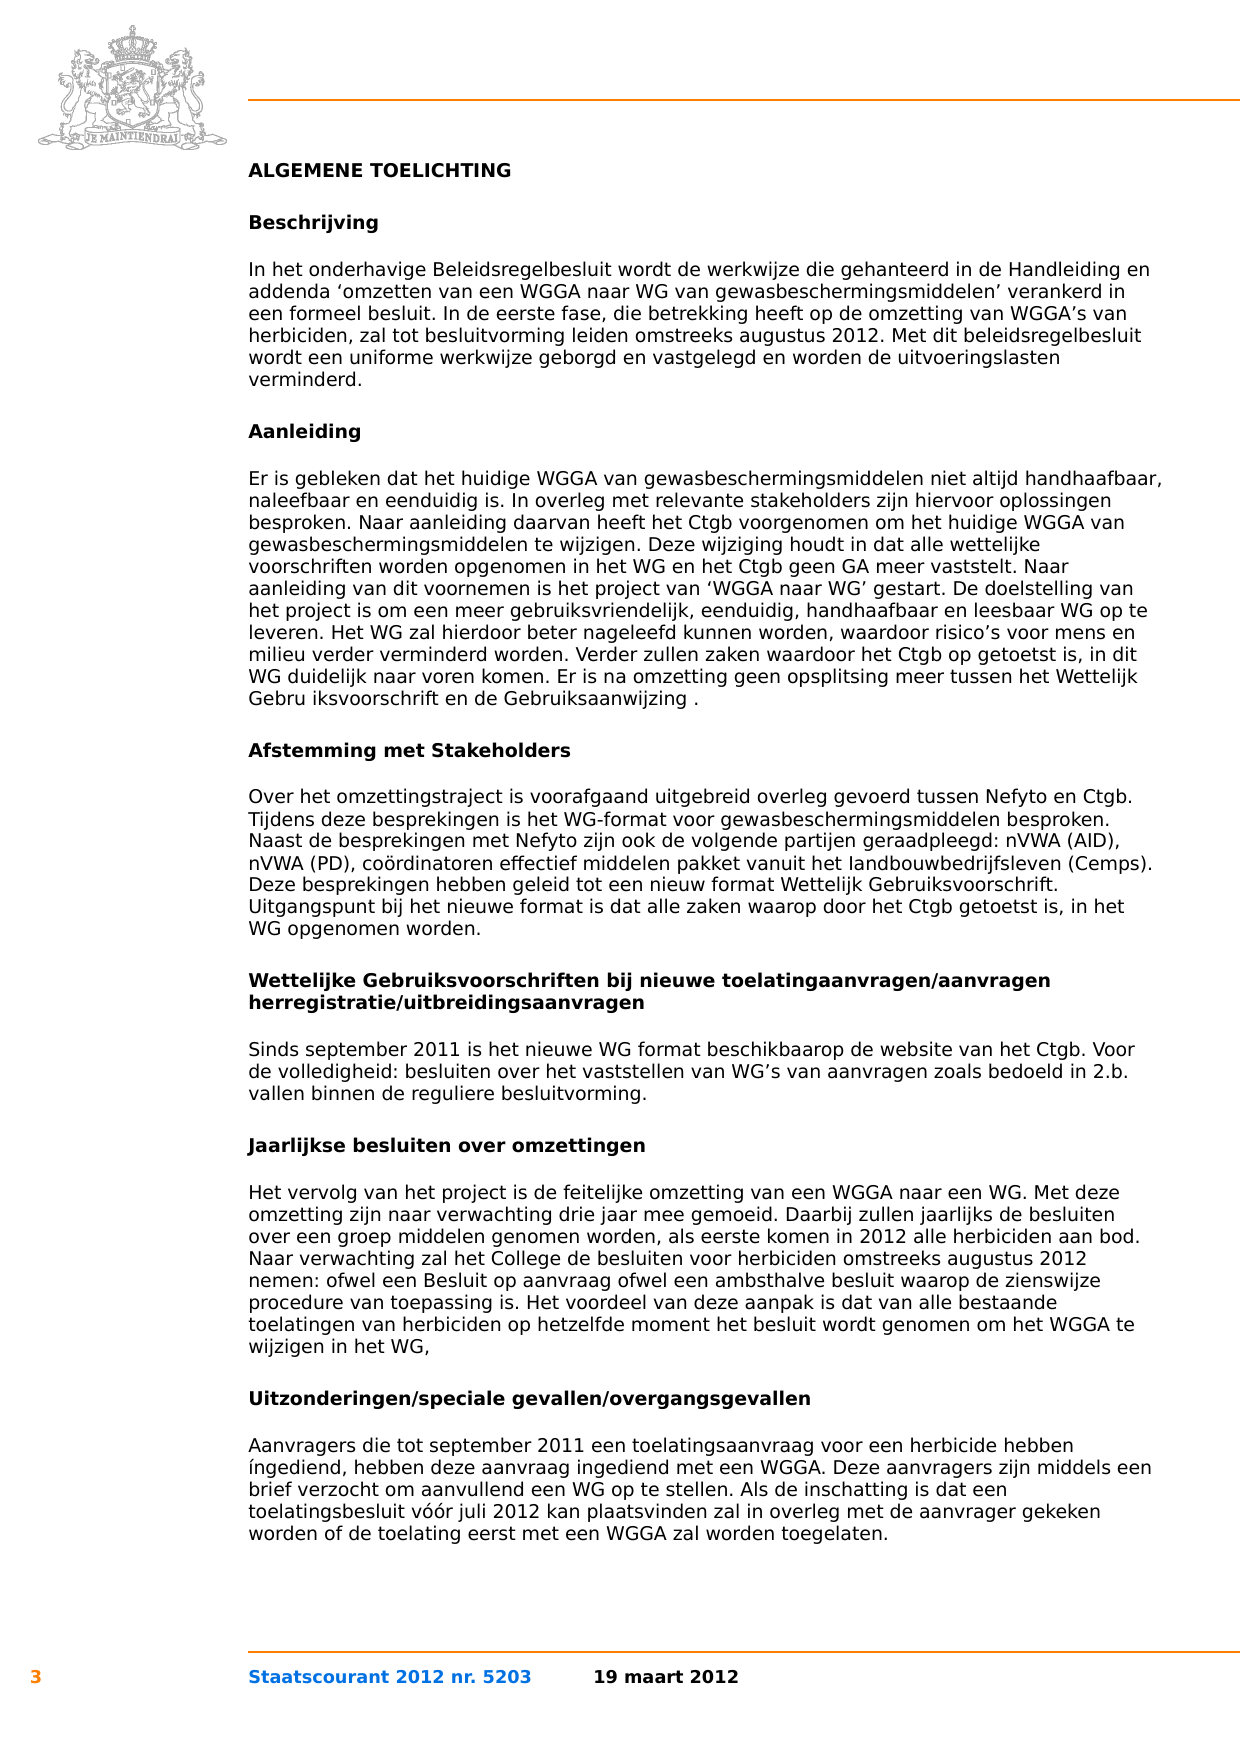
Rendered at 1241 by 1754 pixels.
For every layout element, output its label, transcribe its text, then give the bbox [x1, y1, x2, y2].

text Over het omzettingstraject is voorafgaand uitgebreid overleg gevoerd tussen Nefyto en Ctgb. Tijdens deze besprekingen is het WG-format voor gewasbeschermingsmiddelen besproken. [248, 786, 1163, 830]
subtitle Wettelijke Gebruiksvoorschriften bij nieuwe toelatingaanvragen/aanvragen herregistratie/uitbreidingsaanvragen [248, 970, 1163, 1014]
text Er is gebleken dat het huidige WGGA van gewasbeschermingsmiddelen niet altijd handhaafbaar, naleefbaar en eenduidig is. In overleg met relevante stakeholders zijn hiervoor oplossingen besproken. Naar aanleiding daarvan heeft het Ctgb voorgenomen om het huidige WGGA van gewasbeschermingsmiddelen te wijzigen. Deze wijziging houdt in dat alle wettelijke voorschriften worden opgenomen in het WG en het Ctgb geen GA meer vaststelt. Naar aanleiding van dit voornemen is het project van ‘WGGA naar WG’ gestart. De doelstelling van het project is om een meer gebruiksvriendelijk, eenduidig, handhaafbaar en leesbaar WG op te leveren. Het WG zal hierdoor beter nageleefd kunnen worden, waardoor risico’s voor mens en milieu verder verminderd worden. Verder zullen zaken waardoor het Ctgb op getoetst is, in dit WG duidelijk naar voren komen. Er is na omzetting geen opsplitsing meer tussen het Wettelijk Gebru iksvoorschrift en de Gebruiksaanwijzing . [248, 468, 1163, 709]
subtitle Beschrijving [248, 212, 1163, 234]
subtitle ALGEMENE TOELICHTING [248, 160, 1163, 182]
subtitle Aanleiding [248, 421, 1163, 443]
text Naar verwachting zal het College de besluiten voor herbiciden omstreeks augustus 2012 nemen: ofwel een Besluit op aanvraag ofwel een ambsthalve besluit waarop de zienswijze procedure van toepassing is. Het voordeel van deze aanpak is dat van alle bestaande toelatingen van herbiciden op hetzelfde moment het besluit wordt genomen om het WGGA te wijzigen in het WG, [248, 1248, 1163, 1358]
text In het onderhavige Beleidsregelbesluit wordt de werkwijze die gehanteerd in de Handleiding en addenda ‘omzetten van een WGGA naar WG van gewasbeschermingsmiddelen’ verankerd in een formeel besluit. In de eerste fase, die betrekking heeft op de omzetting van WGGA’s van herbiciden, zal tot besluitvorming leiden omstreeks augustus 2012. Met dit beleidsregelbesluit wordt een uniforme werkwijze geborgd en vastgelegd en worden de uitvoeringslasten verminderd. [248, 259, 1163, 391]
text Het vervolg van het project is de feitelijke omzetting van een WGGA naar een WG. Met deze omzetting zijn naar verwachting drie jaar mee gemoeid. Daarbij zullen jaarlijks de besluiten over een groep middelen genomen worden, als eerste komen in 2012 alle herbiciden aan bod. [248, 1182, 1163, 1248]
text Sinds september 2011 is het nieuwe WG format beschikbaarop de website van het Ctgb. Voor de volledigheid: besluiten over het vaststellen van WG’s van aanvragen zoals bedoeld in 2.b. vallen binnen de reguliere besluitvorming. [248, 1039, 1163, 1105]
picture [38, 25, 227, 150]
subtitle Uitzonderingen/speciale gevallen/overgangsgevallen [248, 1388, 1163, 1410]
text Naast de besprekingen met Nefyto zijn ook de volgende partijen geraadpleegd: nVWA (AID), nVWA (PD), coördinatoren effectief middelen pakket vanuit het Iandbouwbedrijfsleven (Cemps). Deze besprekingen hebben geleid tot een nieuw format Wettelijk Gebruiksvoorschrift. Uitgangspunt bij het nieuwe format is dat alle zaken waarop door het Ctgb getoetst is, in het WG opgenomen worden. [248, 830, 1163, 940]
text Aanvragers die tot september 2011 een toelatingsaanvraag voor een herbicide hebben íngediend, hebben deze aanvraag ingediend met een WGGA. Deze aanvragers zijn middels een brief verzocht om aanvullend een WG op te stellen. Als de inschatting is dat een toelatingsbesluit vóór juli 2012 kan plaatsvinden zal in overleg met de aanvrager gekeken worden of de toelating eerst met een WGGA zal worden toegelaten. [248, 1435, 1163, 1545]
subtitle Afstemming met Stakeholders [248, 739, 1163, 761]
subtitle Jaarlijkse besluiten over omzettingen [248, 1135, 1163, 1157]
